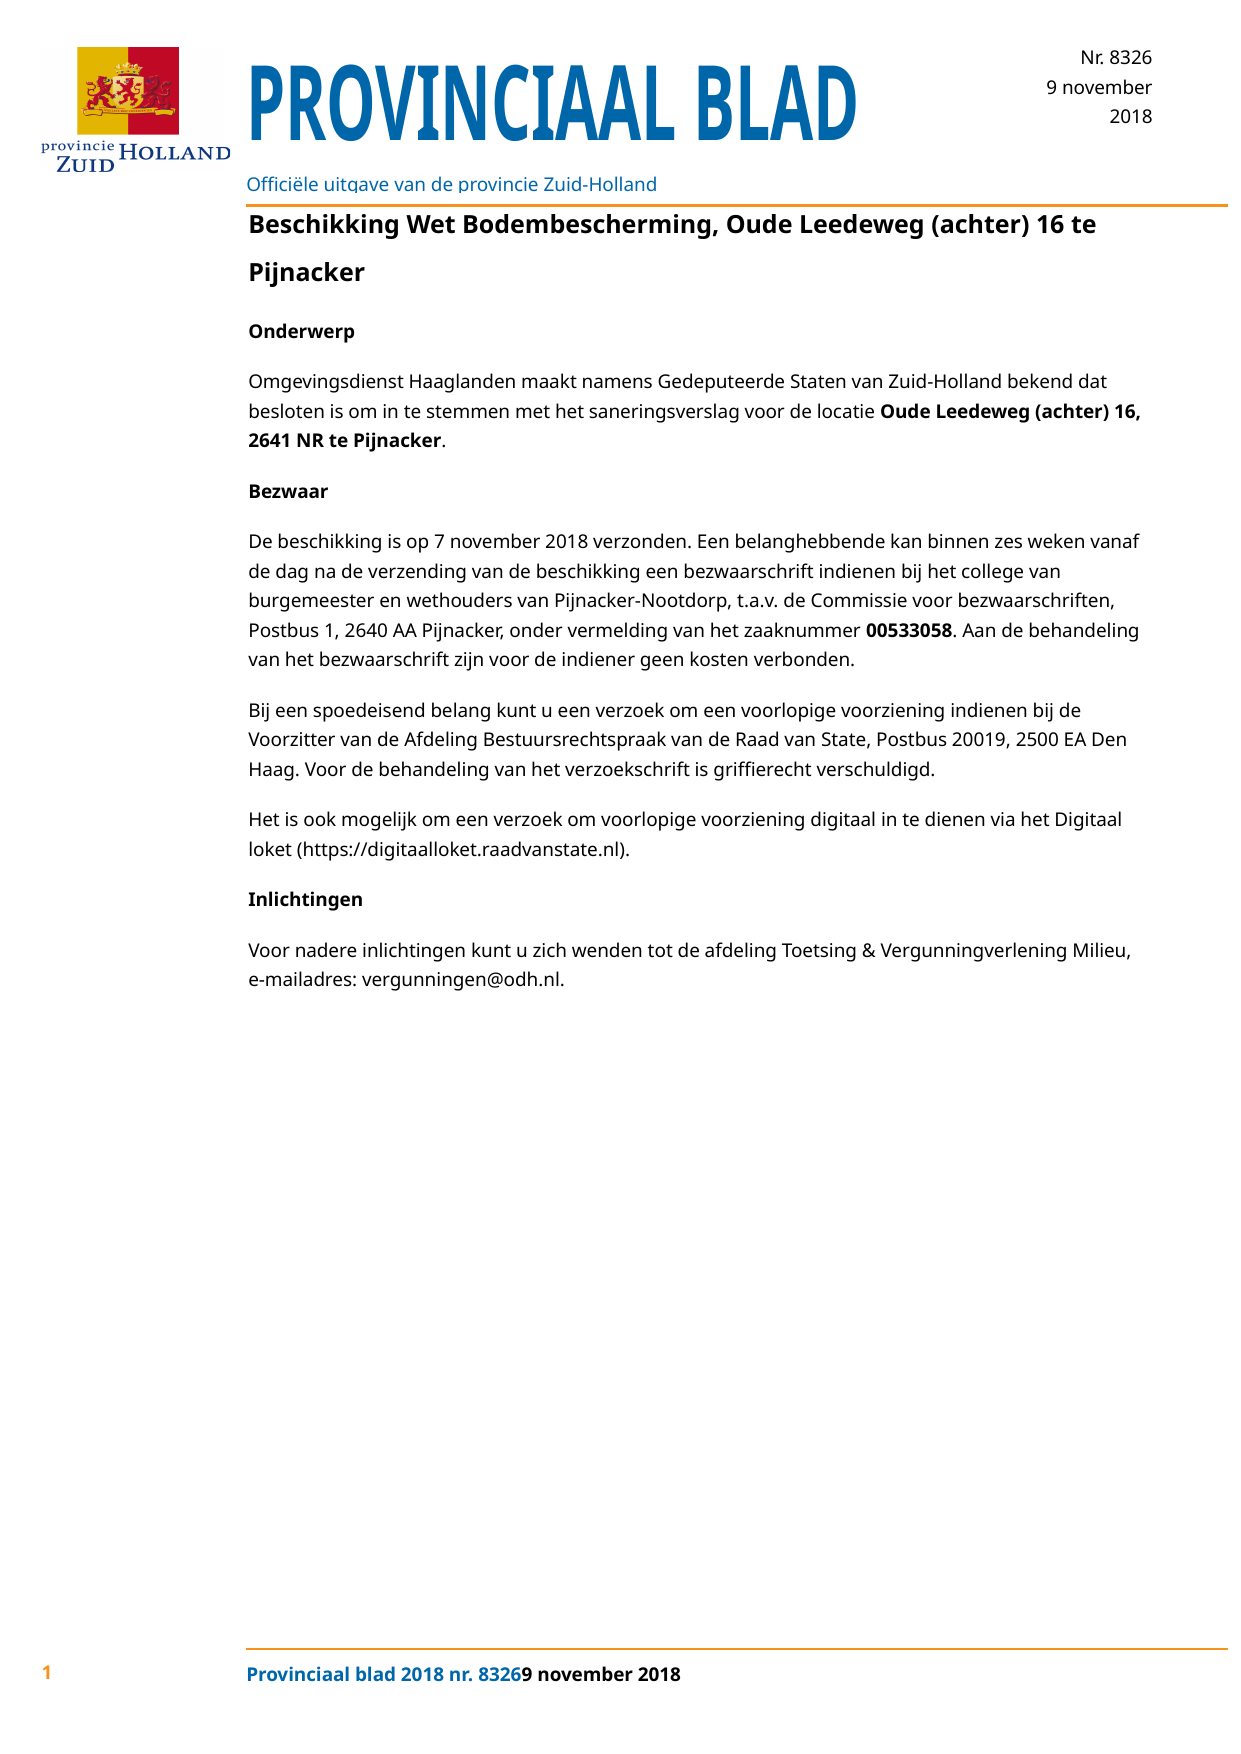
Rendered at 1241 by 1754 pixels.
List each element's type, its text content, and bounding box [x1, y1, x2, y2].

text De beschikking is op 7 november 2018 verzonden. Een belanghebbende kan binnen zes weken vanaf de dag na de verzending van de beschikking een bezwaarschrift indienen bij het college van burgemeester en wethouders van Pijnacker-Nootdorp, t.a.v. de Commissie voor bezwaarschriften, Postbus 1, 2640 AA Pijnacker, onder vermelding van het zaaknummer 00533058. Aan de behandeling van het bezwaarschrift zijn voor de indiener geen kosten verbonden. [248, 528, 1152, 672]
text Omgevingsdienst Haaglanden maakt namens Gedeputeerde Staten van Zuid-Holland bekend dat besloten is om in te stemmen met het saneringsverslag voor de locatie Oude Leedeweg (achter) 16, 2641 NR te Pijnacker. [248, 368, 1152, 453]
text Het is ook mogelijk om een verzoek om voorlopige voorziening digitaal in te dienen via het Digitaal loket (https://digitaalloket.raadvanstate.nl). [248, 807, 1152, 862]
text Inlichtingen [248, 887, 1152, 912]
text Bij een spoedeisend belang kunt u een verzoek om een voorlopige voorziening indienen bij de Voorzitter van de Afdeling Bestuursrechtspraak van de Raad van State, Postbus 20019, 2500 EA Den Haag. Voor de behandeling van het verzoekschrift is griffierecht verschuldigd. [248, 697, 1152, 782]
text Voor nadere inlichtingen kunt u zich wenden tot de afdeling Toetsing & Vergunningverlening Milieu, e-mailadres: vergunningen@odh.nl. [248, 937, 1152, 992]
text Onderwerp [248, 318, 1152, 344]
text Beschikking Wet Bodembescherming, Oude Leedeweg (achter) 16 te Pijnacker [248, 207, 1152, 288]
text Bezwaar [248, 478, 1152, 504]
picture [41, 47, 231, 172]
